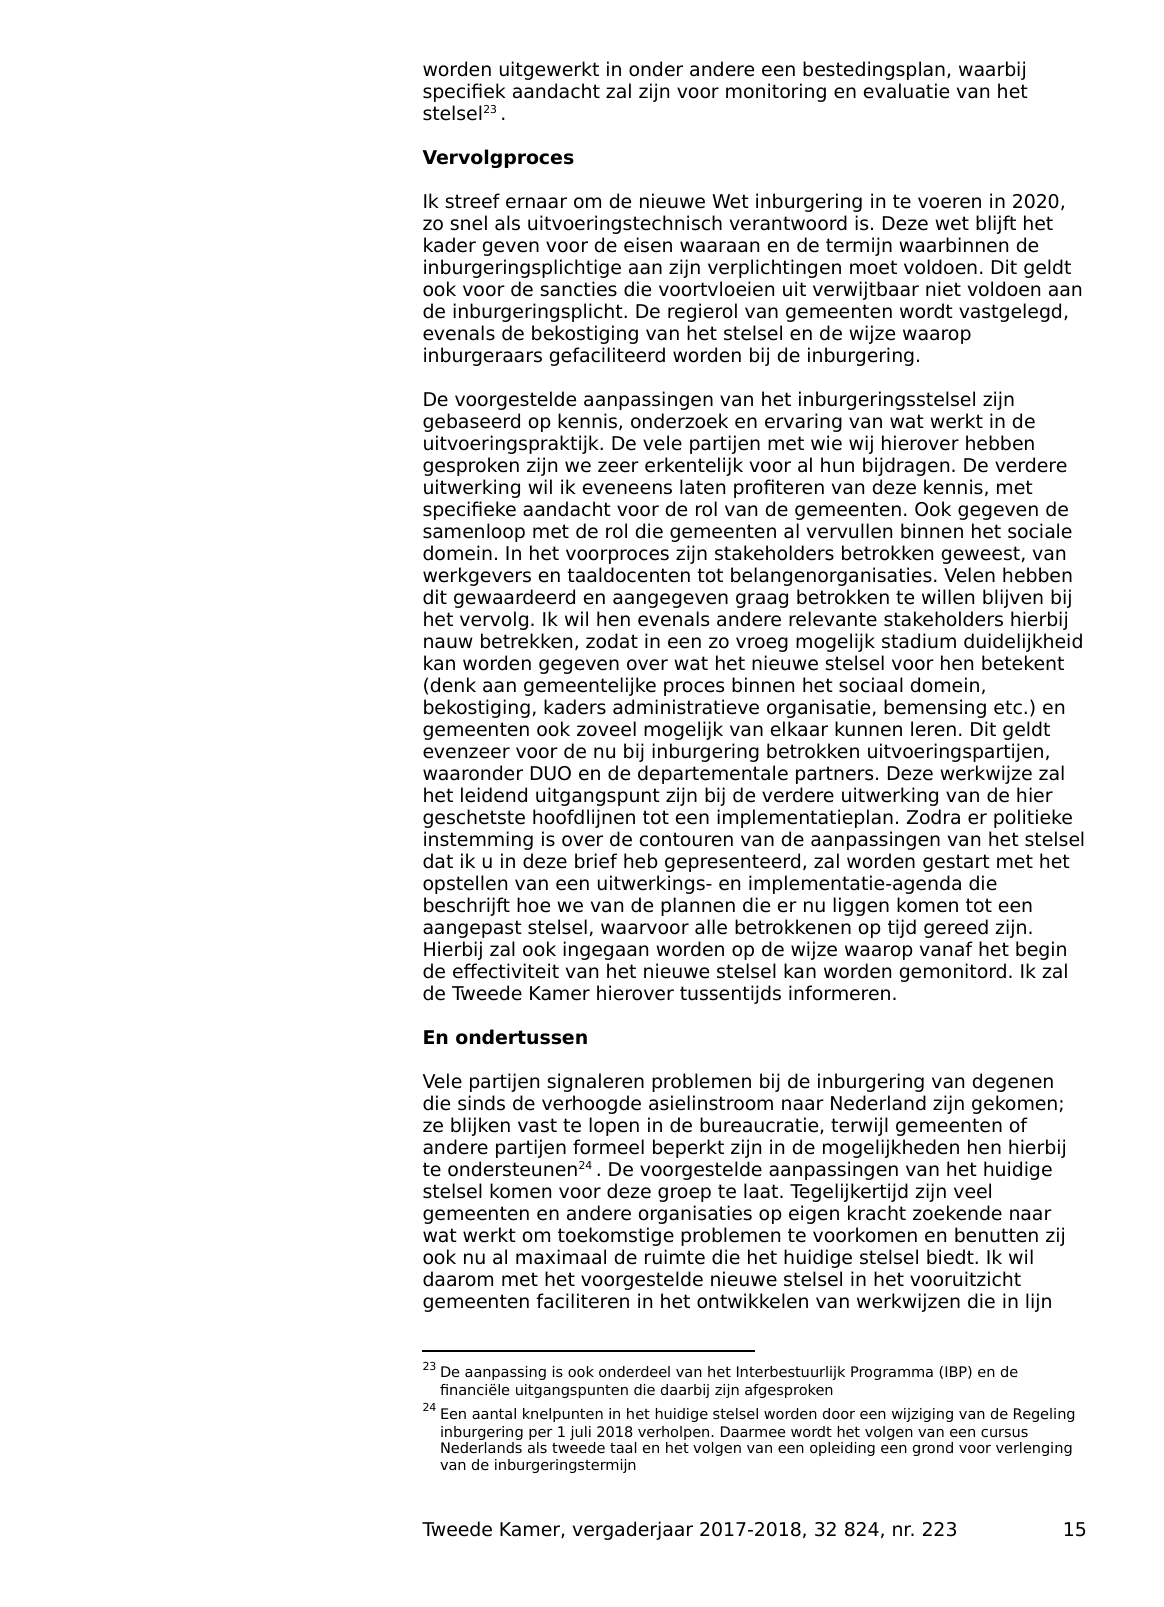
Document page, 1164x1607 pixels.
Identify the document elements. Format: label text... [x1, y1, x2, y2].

text worden uitgewerkt in onder andere een bestedingsplan, waarbij specifiek aandacht zal zijn voor monitoring en evaluatie van het stelsel. [422, 59, 1087, 125]
text Ik streef ernaar om de nieuwe Wet inburgering in te voeren in 2020, zo snel als uitvoeringstechnisch verantwoord is. Deze wet blijft het kader geven voor de eisen waaraan en de termijn waarbinnen de inburgeringsplichtige aan zijn verplichtingen moet voldoen. Dit geldt ook voor de sancties die voortvloeien uit verwijtbaar niet voldoen aan de inburgeringsplicht. De regierol van gemeenten wordt vastgelegd, evenals de bekostiging van het stelsel en de wijze waarop inburgeraars gefaciliteerd worden bij de inburgering. [422, 191, 1087, 367]
text De aanpassing is ook onderdeel van het Interbestuurlijk Programma (IBP) en de financiële uitgangspunten die daarbij zijn afgesproken [422, 1360, 1087, 1399]
subtitle Vervolgproces [422, 147, 1087, 169]
text De voorgestelde aanpassingen van het inburgeringsstelsel zijn gebaseerd op kennis, onderzoek en ervaring van wat werkt in de uitvoeringspraktijk. De vele partijen met wie wij hierover hebben gesproken zijn we zeer erkentelijk voor al hun bijdragen. De verdere uitwerking wil ik eveneens laten profiteren van deze kennis, met specifieke aandacht voor de rol van de gemeenten. Ook gegeven de samenloop met de rol die gemeenten al vervullen binnen het sociale domein. In het voorproces zijn stakeholders betrokken geweest, van werkgevers en taaldocenten tot belangenorganisaties. Velen hebben dit gewaardeerd en aangegeven graag betrokken te willen blijven bij het vervolg. Ik wil hen evenals andere relevante stakeholders hierbij nauw betrekken, zodat in een zo vroeg mogelijk stadium duidelijkheid kan worden gegeven over wat het nieuwe stelsel voor hen betekent (denk aan gemeentelijke proces binnen het sociaal domein, bekostiging, kaders administratieve organisatie, bemensing etc.) en gemeenten ook zoveel mogelijk van elkaar kunnen leren. Dit geldt evenzeer voor de nu bij inburgering betrokken uitvoeringspartijen, waaronder DUO en de departementale partners. Deze werkwijze zal het leidend uitgangspunt zijn bij de verdere uitwerking van de hier geschetste hoofdlijnen tot een implementatieplan. Zodra er politieke instemming is over de contouren van de aanpassingen van het stelsel dat ik u in deze brief heb gepresenteerd, zal worden gestart met het opstellen van een uitwerkings- en implementatie-agenda die beschrijft hoe we van de plannen die er nu liggen komen tot een aangepast stelsel, waarvoor alle betrokkenen op tijd gereed zijn. Hierbij zal ook ingegaan worden op de wijze waarop vanaf het begin de effectiviteit van het nieuwe stelsel kan worden gemonitord. Ik zal de Tweede Kamer hierover tussentijds informeren. [422, 389, 1087, 1005]
text Een aantal knelpunten in het huidige stelsel worden door een wijziging van de Regeling inburgering per 1 juli 2018 verholpen. Daarmee wordt het volgen van een cursus Nederlands als tweede taal en het volgen van een opleiding een grond voor verlenging van de inburgeringstermijn [422, 1402, 1087, 1474]
text Vele partijen signaleren problemen bij de inburgering van degenen die sinds de verhoogde asielinstroom naar Nederland zijn gekomen; ze blijken vast te lopen in de bureaucratie, terwijl gemeenten of andere partijen formeel beperkt zijn in de mogelijkheden hen hierbij te ondersteunen. De voorgestelde aanpassingen van het huidige stelsel komen voor deze groep te laat. Tegelijkertijd zijn veel gemeenten en andere organisaties op eigen kracht zoekende naar wat werkt om toekomstige problemen te voorkomen en benutten zij ook nu al maximaal de ruimte die het huidige stelsel biedt. Ik wil daarom met het voorgestelde nieuwe stelsel in het vooruitzicht gemeenten faciliteren in het ontwikkelen van werkwijzen die in lijn [422, 1071, 1087, 1313]
subtitle En ondertussen [422, 1027, 1087, 1049]
